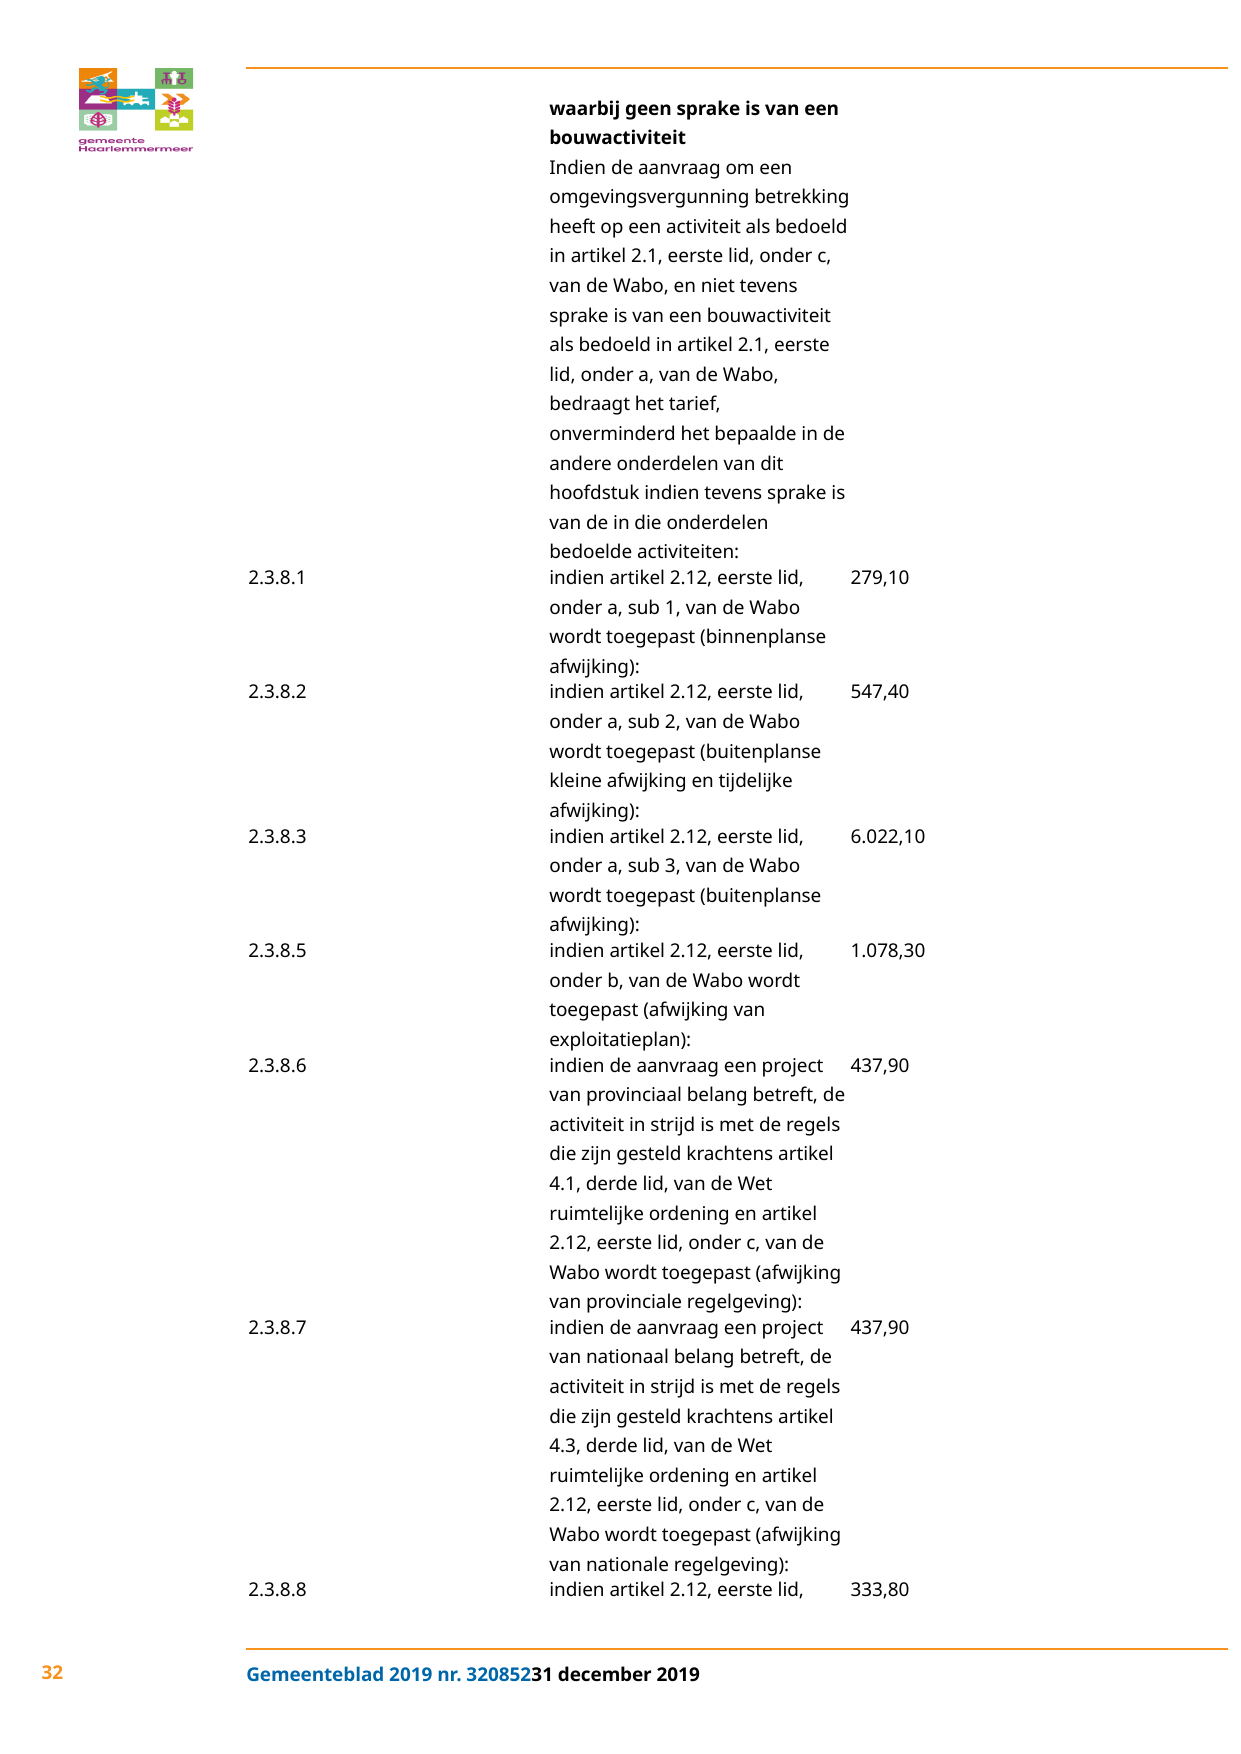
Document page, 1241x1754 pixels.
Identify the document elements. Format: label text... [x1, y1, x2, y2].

table_cell 333,80 [850, 1577, 1152, 1602]
table_cell indien artikel 2.12, eerste lid, onder a, sub 3, van de Wabo wordt toegepast (buitenplanse afwijking): [549, 823, 850, 937]
table_cell [248, 95, 549, 564]
table_cell 2.3.8.2 [248, 679, 549, 823]
table_cell 2.3.8.8 [248, 1577, 549, 1602]
table_cell 2.3.8.3 [248, 823, 549, 937]
table_cell 6.022,10 [850, 823, 1152, 937]
picture [41, 47, 231, 172]
table_cell [850, 95, 1152, 564]
table_cell indien de aanvraag een project van provinciaal belang betreft, de activiteit in strijd is met de regels die zijn gesteld krachtens artikel 4.1, derde lid, van de Wet ruimtelijke ordening en artikel 2.12, eerste lid, onder c, van de Wabo wordt toegepast (afwijking van provinciale regelgeving): [549, 1052, 850, 1314]
table_cell 2.3.8.6 [248, 1052, 549, 1314]
table_cell indien artikel 2.12, eerste lid, onder b, van de Wabo wordt toegepast (afwijking van exploitatieplan): [549, 937, 850, 1052]
table_cell 1.078,30 [850, 937, 1152, 1052]
table_cell indien artikel 2.12, eerste lid, onder a, sub 1, van de Wabo wordt toegepast (binnenplanse afwijking): [549, 564, 850, 679]
table_cell 2.3.8.5 [248, 937, 549, 1052]
table_cell 437,90 [850, 1314, 1152, 1577]
table_cell 279,10 [850, 564, 1152, 679]
table_cell 547,40 [850, 679, 1152, 823]
table_cell indien artikel 2.12, eerste lid, [549, 1577, 850, 1602]
table_cell 2.3.8.1 [248, 564, 549, 679]
table_cell 437,90 [850, 1052, 1152, 1314]
table_cell 2.3.8.7 [248, 1314, 549, 1577]
table_cell indien de aanvraag een project van nationaal belang betreft, de activiteit in strijd is met de regels die zijn gesteld krachtens artikel 4.3, derde lid, van de Wet ruimtelijke ordening en artikel 2.12, eerste lid, onder c, van de Wabo wordt toegepast (afwijking van nationale regelgeving): [549, 1314, 850, 1577]
table_cell waarbij geen sprake is van een bouwactiviteit Indien de aanvraag om een omgevingsvergunning betrekking heeft op een activiteit als bedoeld in artikel 2.1, eerste lid, onder c, van de Wabo, en niet tevens sprake is van een bouwactiviteit als bedoeld in artikel 2.1, eerste lid, onder a, van de Wabo, bedraagt het tarief, onverminderd het bepaalde in de andere onderdelen van dit hoofdstuk indien tevens sprake is van de in die onderdelen bedoelde activiteiten: [549, 95, 850, 564]
table_cell indien artikel 2.12, eerste lid, onder a, sub 2, van de Wabo wordt toegepast (buitenplanse kleine afwijking en tijdelijke afwijking): [549, 679, 850, 823]
